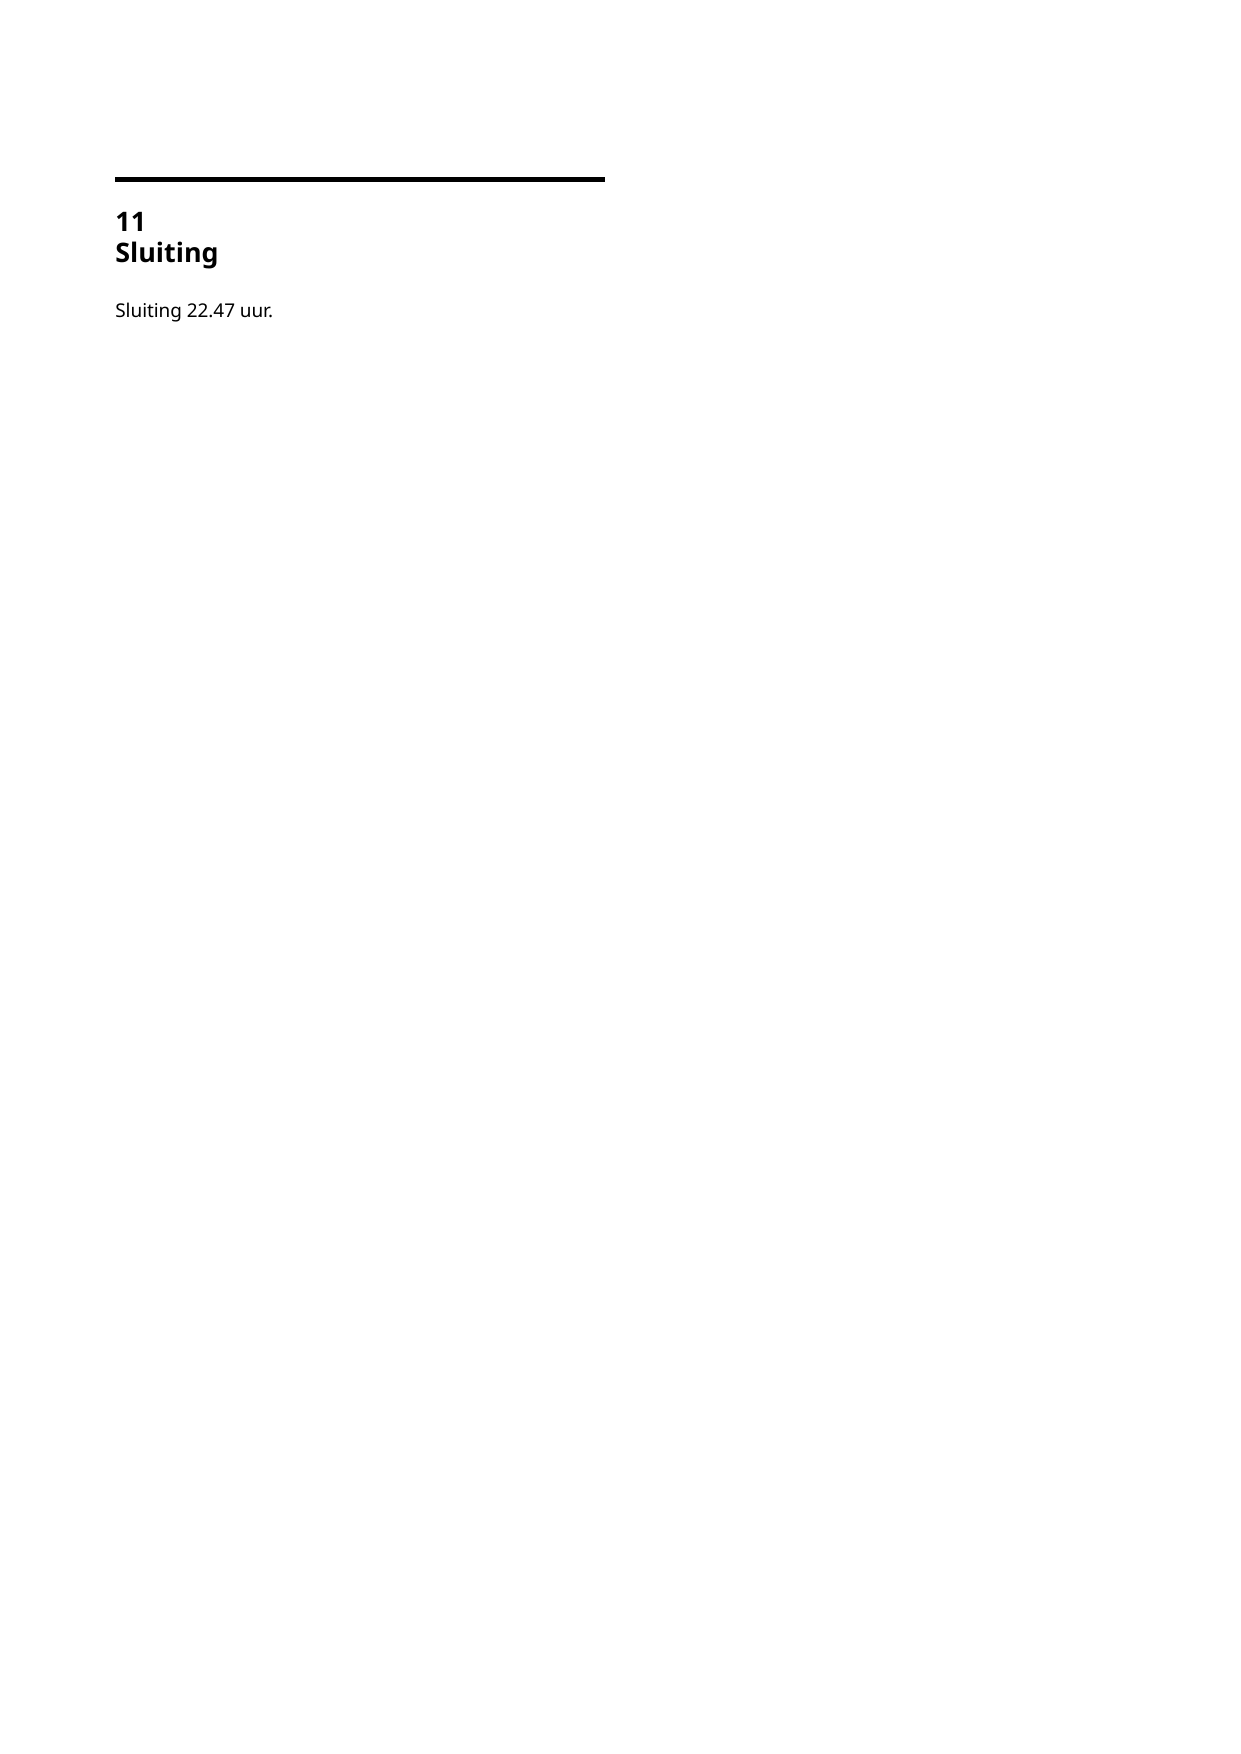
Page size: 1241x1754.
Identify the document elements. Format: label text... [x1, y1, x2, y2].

text Sluiting [115, 239, 605, 283]
text Sluiting 22.47 uur. [115, 302, 605, 322]
text 11 [115, 203, 605, 239]
